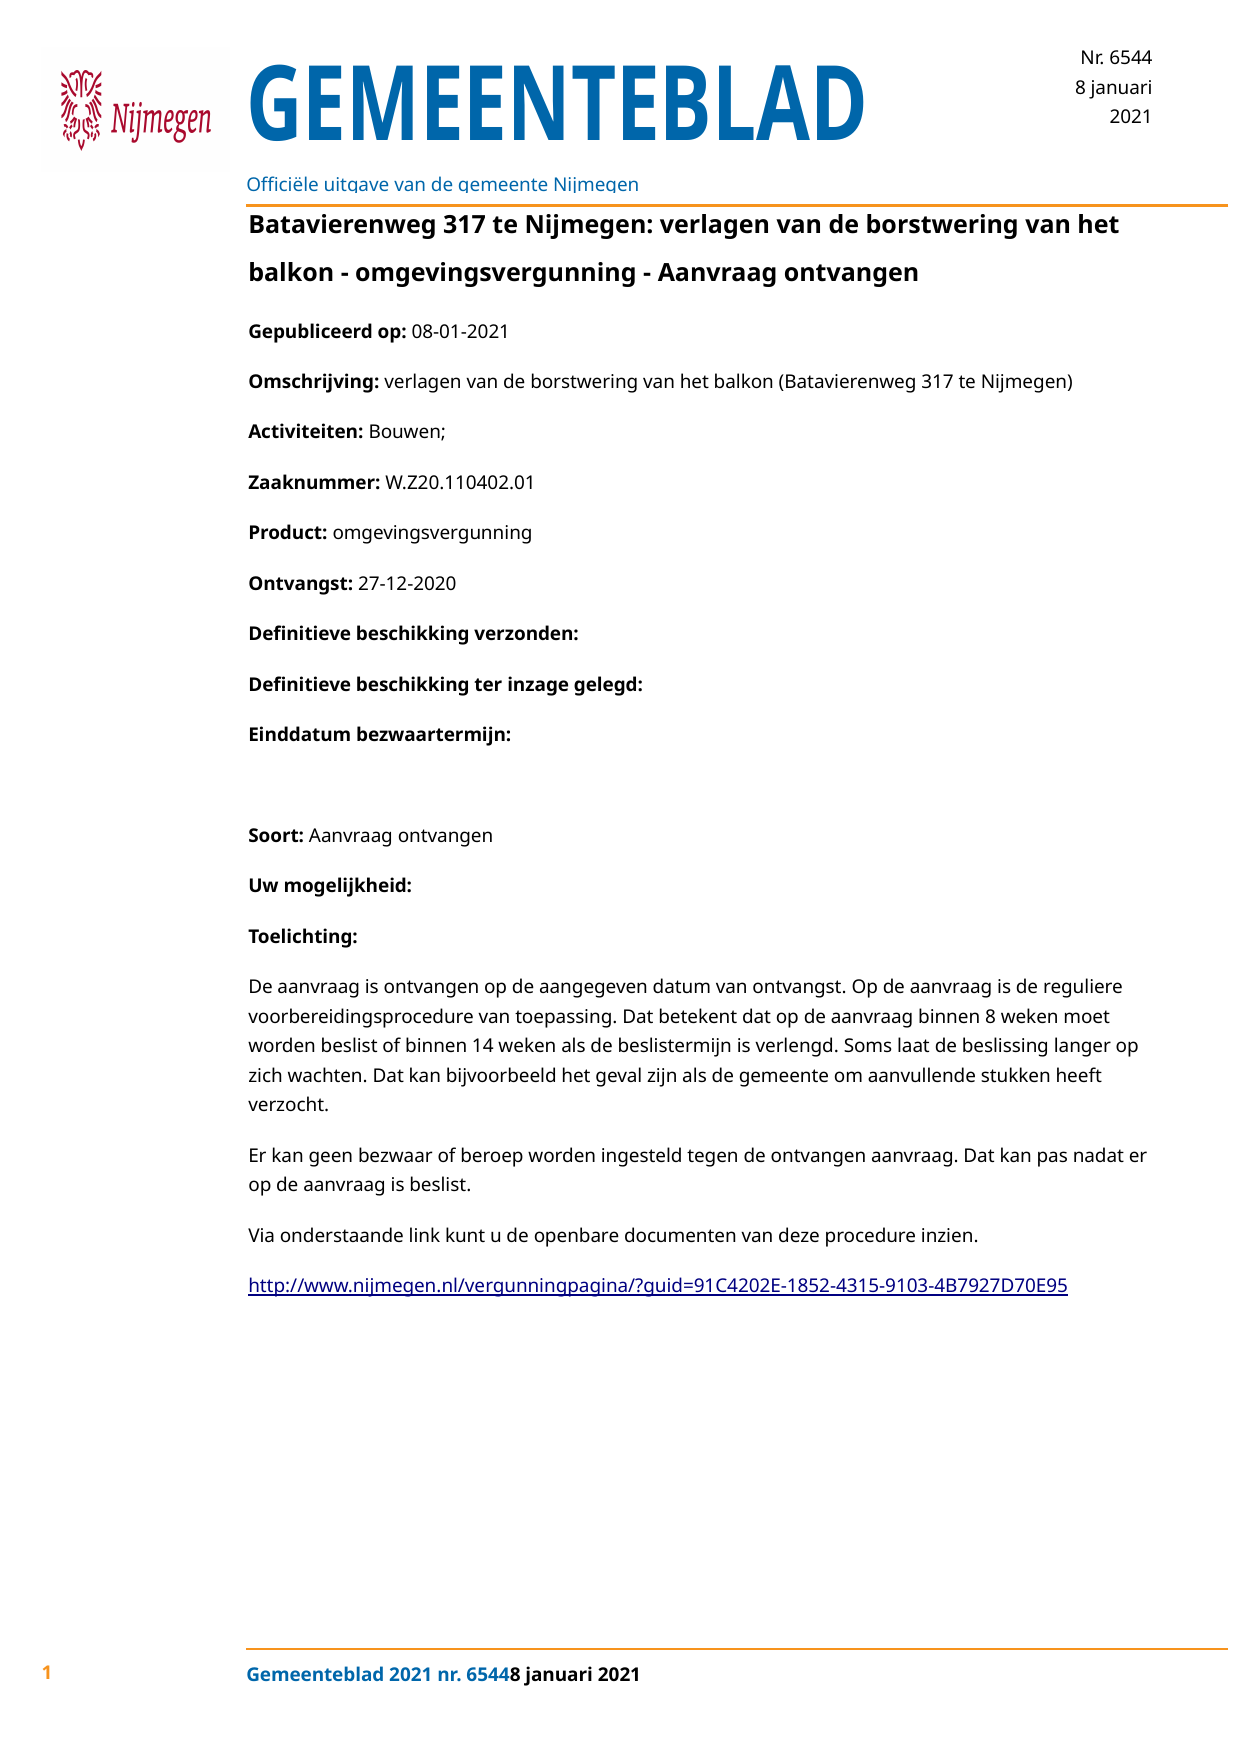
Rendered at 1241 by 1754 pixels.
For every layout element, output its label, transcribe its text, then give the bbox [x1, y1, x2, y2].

text Ontvangst: 27-12-2020 [248, 570, 1152, 596]
text Batavierenweg 317 te Nijmegen: verlagen van de borstwering van het balkon - omgevingsvergunning - Aanvraag ontvangen [248, 207, 1152, 288]
text Er kan geen bezwaar of beroep worden ingesteld tegen de ontvangen aanvraag. Dat kan pas nadat er op de aanvraag is beslist. [248, 1142, 1152, 1197]
text Gepubliceerd op: 08-01-2021 [248, 318, 1152, 344]
text Zaaknummer: W.Z20.110402.01 [248, 469, 1152, 495]
text De aanvraag is ontvangen op de aangegeven datum van ontvangst. Op de aanvraag is de reguliere voorbereidingsprocedure van toepassing. Dat betekent dat op de aanvraag binnen 8 weken moet worden beslist of binnen 14 weken als de beslistermijn is verlengd. Soms laat de beslissing langer op zich wachten. Dat kan bijvoorbeeld het geval zijn als de gemeente om aanvullende stukken heeft verzocht. [248, 973, 1152, 1117]
text http://www.nijmegen.nl/vergunningpagina/?guid=91C4202E-1852-4315-9103-4B7927D70E95 [248, 1272, 1152, 1298]
text Definitieve beschikking verzonden: [248, 620, 1152, 646]
picture [41, 47, 231, 172]
text Product: omgevingsvergunning [248, 519, 1152, 545]
text Toelichting: [248, 923, 1152, 949]
text Einddatum bezwaartermijn: [248, 721, 1152, 747]
text Via onderstaande link kunt u de openbare documenten van deze procedure inzien. [248, 1222, 1152, 1248]
text Uw mogelijkheid: [248, 872, 1152, 898]
text Activiteiten: Bouwen; [248, 419, 1152, 444]
text Definitieve beschikking ter inzage gelegd: [248, 671, 1152, 697]
text Omschrijving: verlagen van de borstwering van het balkon (Batavierenweg 317 te Nijmegen) [248, 368, 1152, 394]
text Soort: Aanvraag ontvangen [248, 822, 1152, 848]
